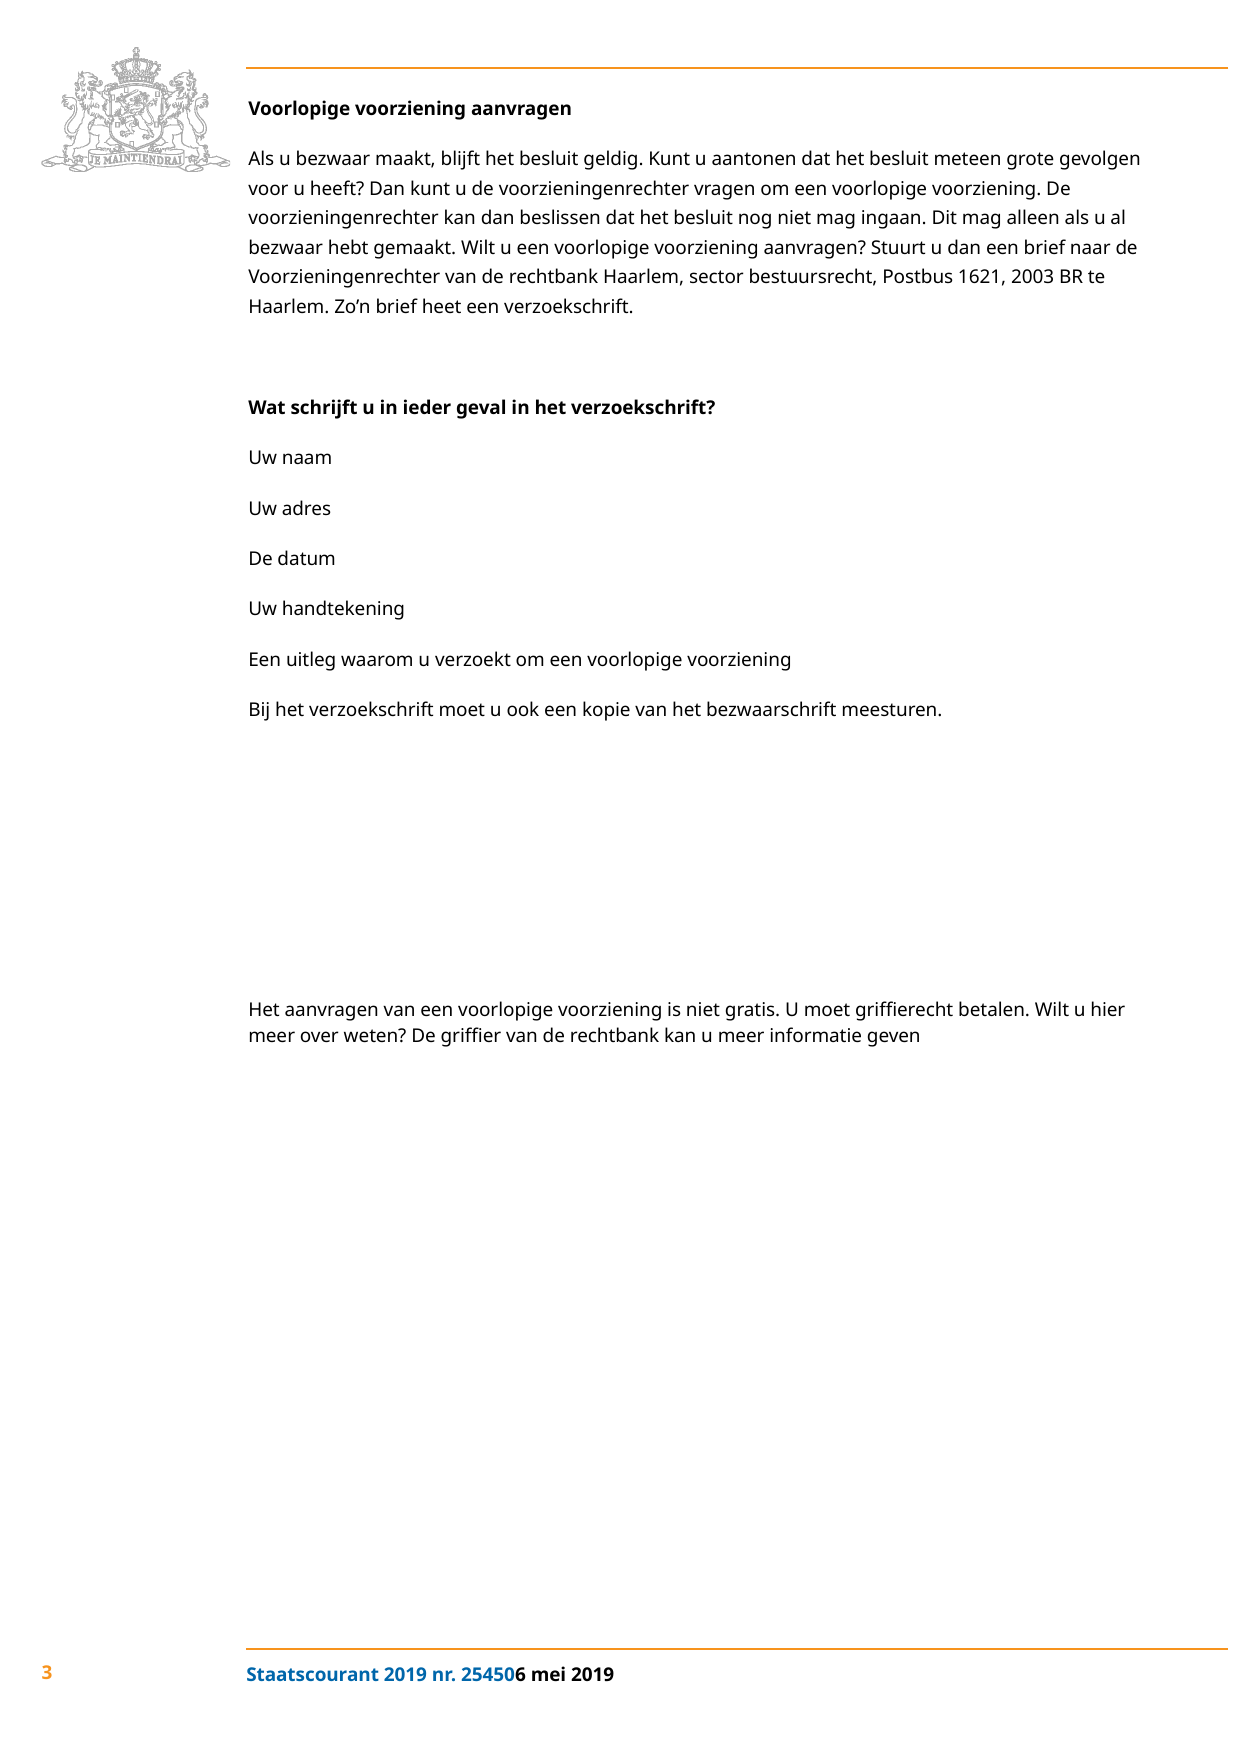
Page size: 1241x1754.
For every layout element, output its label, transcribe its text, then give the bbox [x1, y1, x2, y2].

text Een uitleg waarom u verzoekt om een voorlopige voorziening [248, 646, 1152, 672]
text Wat schrijft u in ieder geval in het verzoekschrift? [248, 394, 1152, 420]
text Het aanvragen van een voorlopige voorziening is niet gratis. U moet griffierecht betalen. Wilt u hier meer over weten? De griffier van de rechtbank kan u meer informatie geven [248, 996, 1152, 1048]
picture [41, 47, 231, 172]
text Als u bezwaar maakt, blijft het besluit geldig. Kunt u aantonen dat het besluit meteen grote gevolgen voor u heeft? Dan kunt u de voorzieningenrechter vragen om een voorlopige voorziening. De voorzieningenrechter kan dan beslissen dat het besluit nog niet mag ingaan. Dit mag alleen als u al bezwaar hebt gemaakt. Wilt u een voorlopige voorziening aanvragen? Stuurt u dan een brief naar de Voorzieningenrechter van de rechtbank Haarlem, sector bestuursrecht, Postbus 1621, 2003 BR te Haarlem. Zo’n brief heet een verzoekschrift. [248, 145, 1152, 319]
text Uw naam [248, 444, 1152, 470]
text Uw adres [248, 495, 1152, 521]
text Voorlopige voorziening aanvragen [248, 95, 1152, 121]
text Uw handtekening [248, 596, 1152, 621]
text Bij het verzoekschrift moet u ook een kopie van het bezwaarschrift meesturen. [248, 696, 1152, 722]
text De datum [248, 545, 1152, 571]
